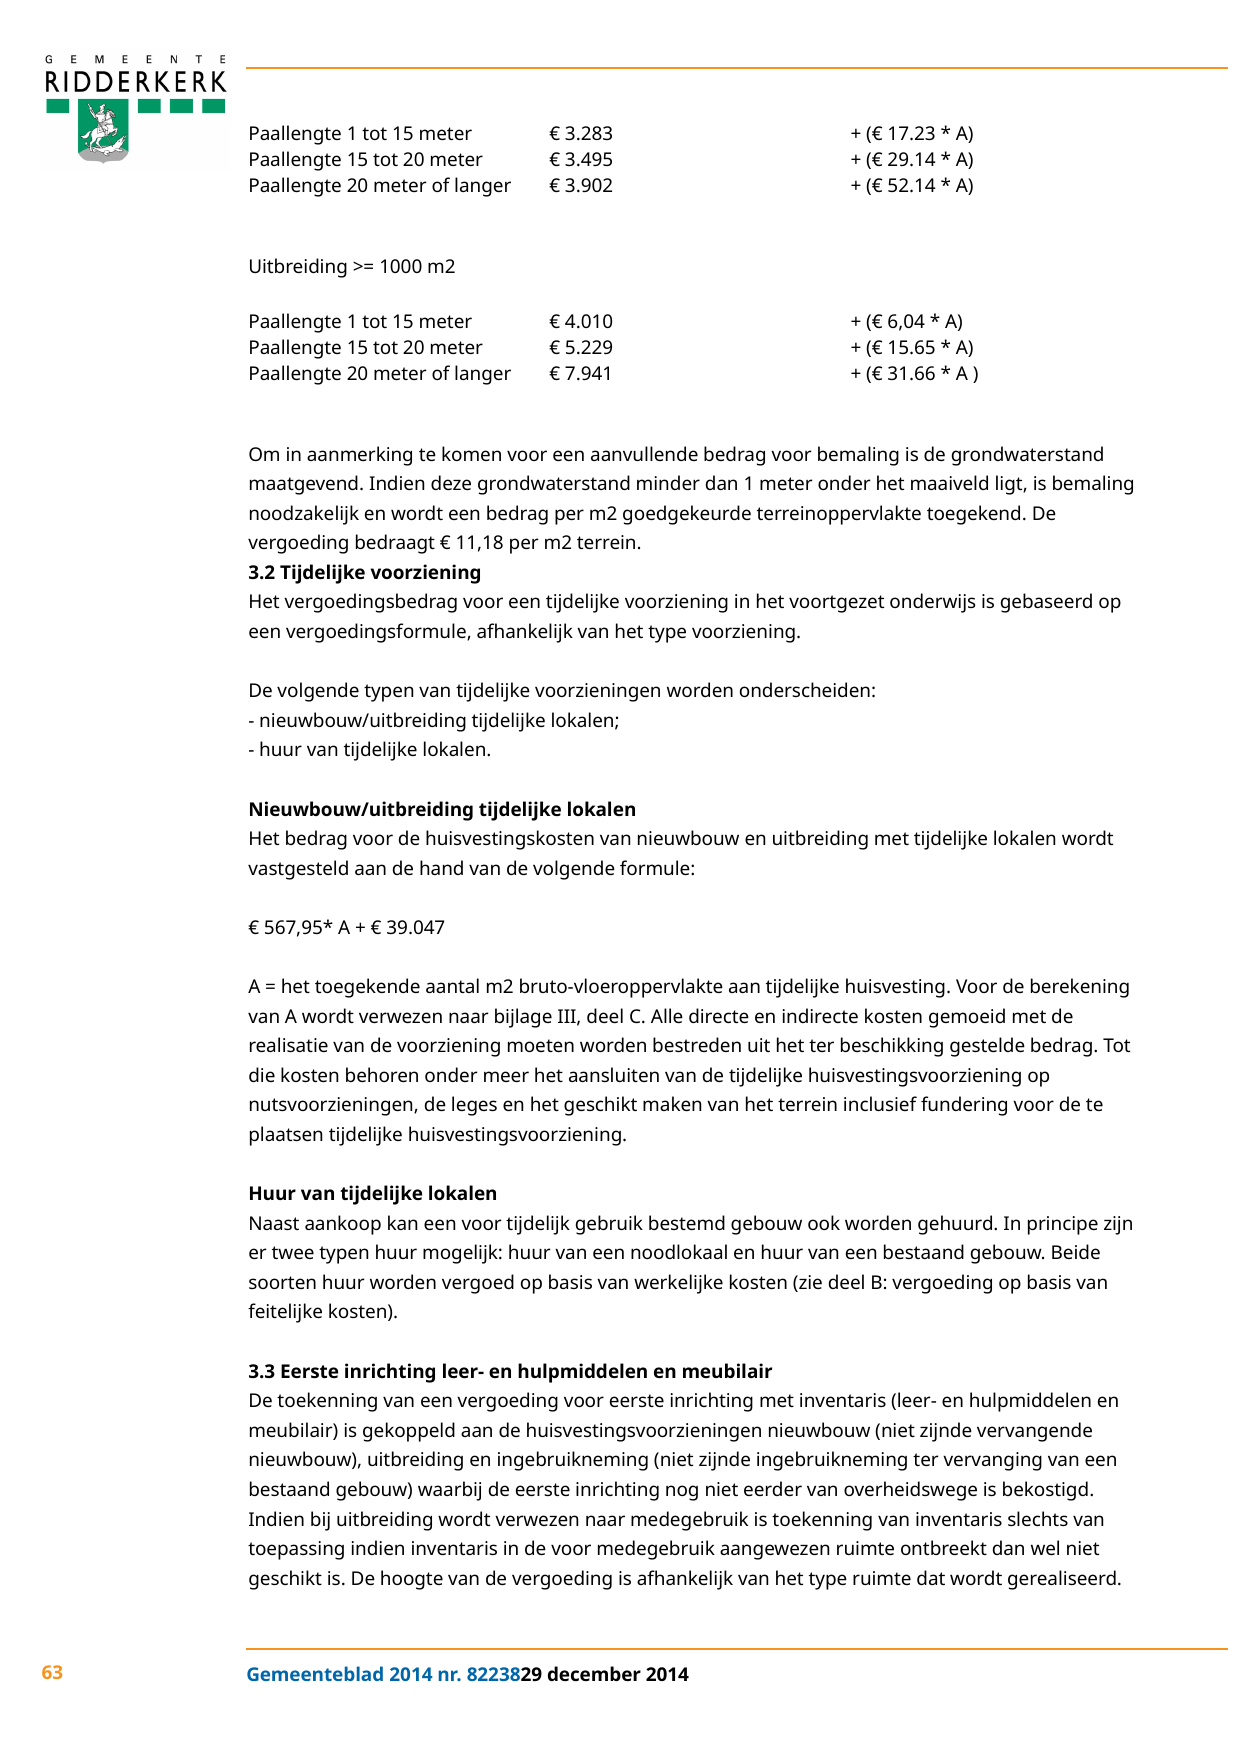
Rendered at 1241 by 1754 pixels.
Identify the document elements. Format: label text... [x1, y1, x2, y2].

text 3.2 Tijdelijke voorziening [248, 559, 1152, 585]
table_header + (€ 17.23 * A) [850, 121, 1152, 146]
table_cell Paallengte 20 meter of langer [248, 360, 549, 386]
text Het bedrag voor de huisvestingskosten van nieuwbouw en uitbreiding met tijdelijke lokalen wordt vastgesteld aan de hand van de volgende formule: [248, 825, 1152, 881]
text 3.3 Eerste inrichting leer- en hulpmiddelen en meubilair [248, 1358, 1152, 1384]
text Het vergoedingsbedrag voor een tijdelijke voorziening in het voortgezet onderwijs is gebaseerd op een vergoedingsformule, afhankelijk van het type voorziening. [248, 589, 1152, 644]
text A = het toegekende aantal m2 bruto-vloeroppervlakte aan tijdelijke huisvesting. Voor de berekening van A wordt verwezen naar bijlage III, deel C. Alle directe en indirecte kosten gemoeid met de realisatie van de voorziening moeten worden bestreden uit het ter beschikking gestelde bedrag. Tot die kosten behoren onder meer het aansluiten van de tijdelijke huisvestingsvoorziening op nutsvoorzieningen, de leges en het geschikt maken van het terrein inclusief fundering voor de te plaatsen tijdelijke huisvestingsvoorziening. [248, 973, 1152, 1147]
table_cell Paallengte 15 tot 20 meter [248, 146, 549, 172]
table_cell € 5.229 [549, 334, 850, 360]
text De toekenning van een vergoeding voor eerste inrichting met inventaris (leer- en hulpmiddelen en meubilair) is gekoppeld aan de huisvestingsvoorzieningen nieuwbouw (niet zijnde vervangende nieuwbouw), uitbreiding en ingebruikneming (niet zijnde ingebruikneming ter vervanging van een bestaand gebouw) waarbij de eerste inrichting nog niet eerder van overheidswege is bekostigd. Indien bij uitbreiding wordt verwezen naar medegebruik is toekenning van inventaris slechts van toepassing indien inventaris in de voor medegebruik aangewezen ruimte ontbreekt dan wel niet geschikt is. De hoogte van de vergoeding is afhankelijk van het type ruimte dat wordt gerealiseerd. [248, 1387, 1152, 1591]
table_cell Paallengte 20 meter of langer [248, 172, 549, 198]
table_cell € 3.902 [549, 172, 850, 198]
text Naast aankoop kan een voor tijdelijk gebruik bestemd gebouw ook worden gehuurd. In principe zijn er twee typen huur mogelijk: huur van een noodlokaal en huur van een bestaand gebouw. Beide soorten huur worden vergoed op basis van werkelijke kosten (zie deel B: vergoeding op basis van feitelijke kosten). [248, 1210, 1152, 1324]
table_cell € 3.495 [549, 146, 850, 172]
text Uitbreiding >= 1000 m2 [248, 253, 1152, 279]
table_cell + (€ 15.65 * A) [850, 334, 1152, 360]
table_header Paallengte 1 tot 15 meter [248, 121, 549, 146]
picture [41, 47, 231, 172]
text Om in aanmerking te komen voor een aanvullende bedrag voor bemaling is de grondwaterstand maatgevend. Indien deze grondwaterstand minder dan 1 meter onder het maaiveld ligt, is bemaling noodzakelijk en wordt een bedrag per m2 goedgekeurde terreinoppervlakte toegekend. De vergoeding bedraagt € 11,18 per m2 terrein. [248, 441, 1152, 555]
table_cell € 7.941 [549, 360, 850, 386]
text De volgende typen van tijdelijke voorzieningen worden onderscheiden: [248, 677, 1152, 703]
table_cell + (€ 52.14 * A) [850, 172, 1152, 198]
text Nieuwbouw/uitbreiding tijdelijke lokalen [248, 796, 1152, 822]
table_cell + (€ 29.14 * A) [850, 146, 1152, 172]
text Huur van tijdelijke lokalen [248, 1180, 1152, 1206]
table_cell Paallengte 15 tot 20 meter [248, 334, 549, 360]
table_cell + (€ 31.66 * A ) [850, 360, 1152, 386]
table_header € 3.283 [549, 121, 850, 146]
text € 567,95* A + € 39.047 [248, 914, 1152, 940]
text - nieuwbouw/uitbreiding tijdelijke lokalen; [248, 707, 1152, 733]
table_header + (€ 6,04 * A) [850, 308, 1152, 334]
table_header Paallengte 1 tot 15 meter [248, 308, 549, 334]
text - huur van tijdelijke lokalen. [248, 737, 1152, 762]
table_header € 4.010 [549, 308, 850, 334]
